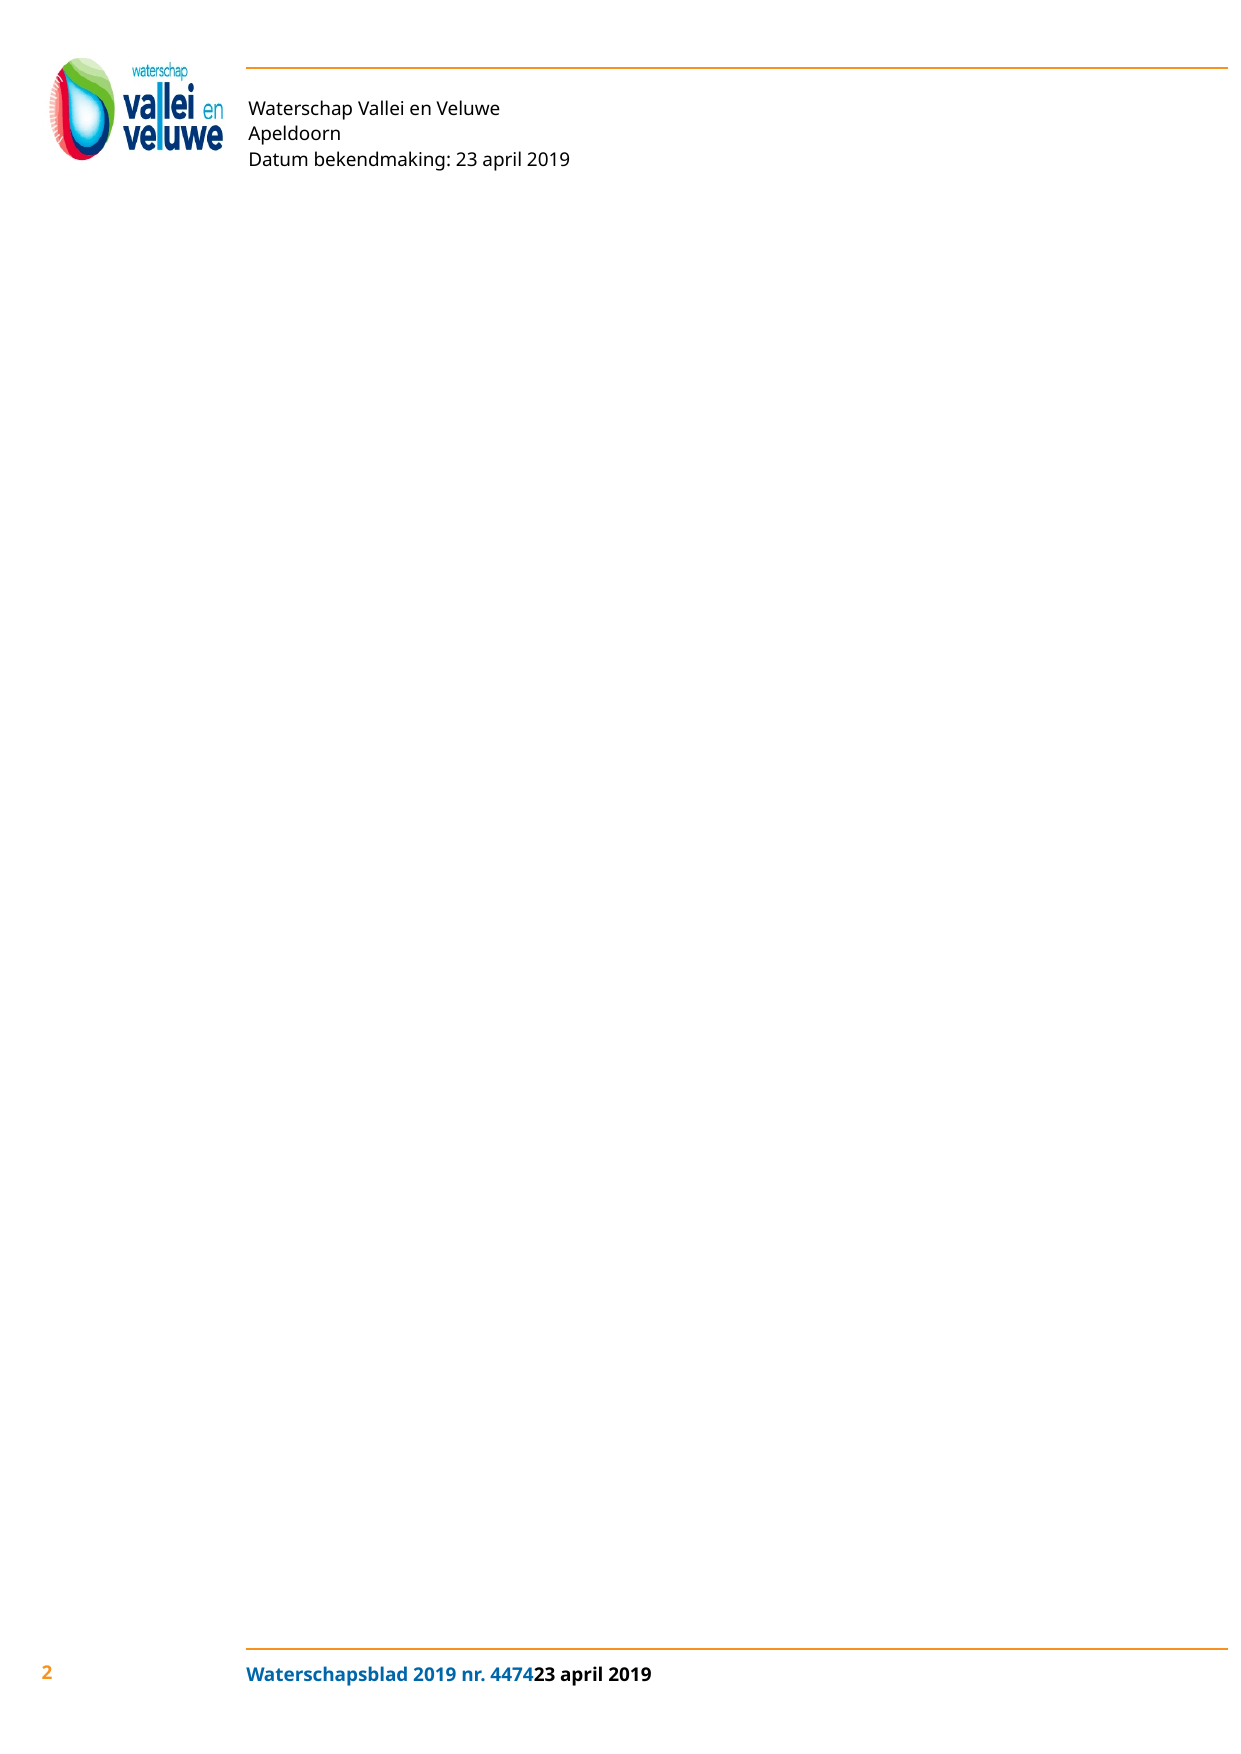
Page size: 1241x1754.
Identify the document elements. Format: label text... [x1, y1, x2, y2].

text Waterschap Vallei en Veluwe [248, 95, 1152, 121]
text Apeldoorn [248, 121, 1152, 146]
text Datum bekendmaking: 23 april 2019 [248, 146, 1152, 172]
picture [41, 47, 231, 172]
